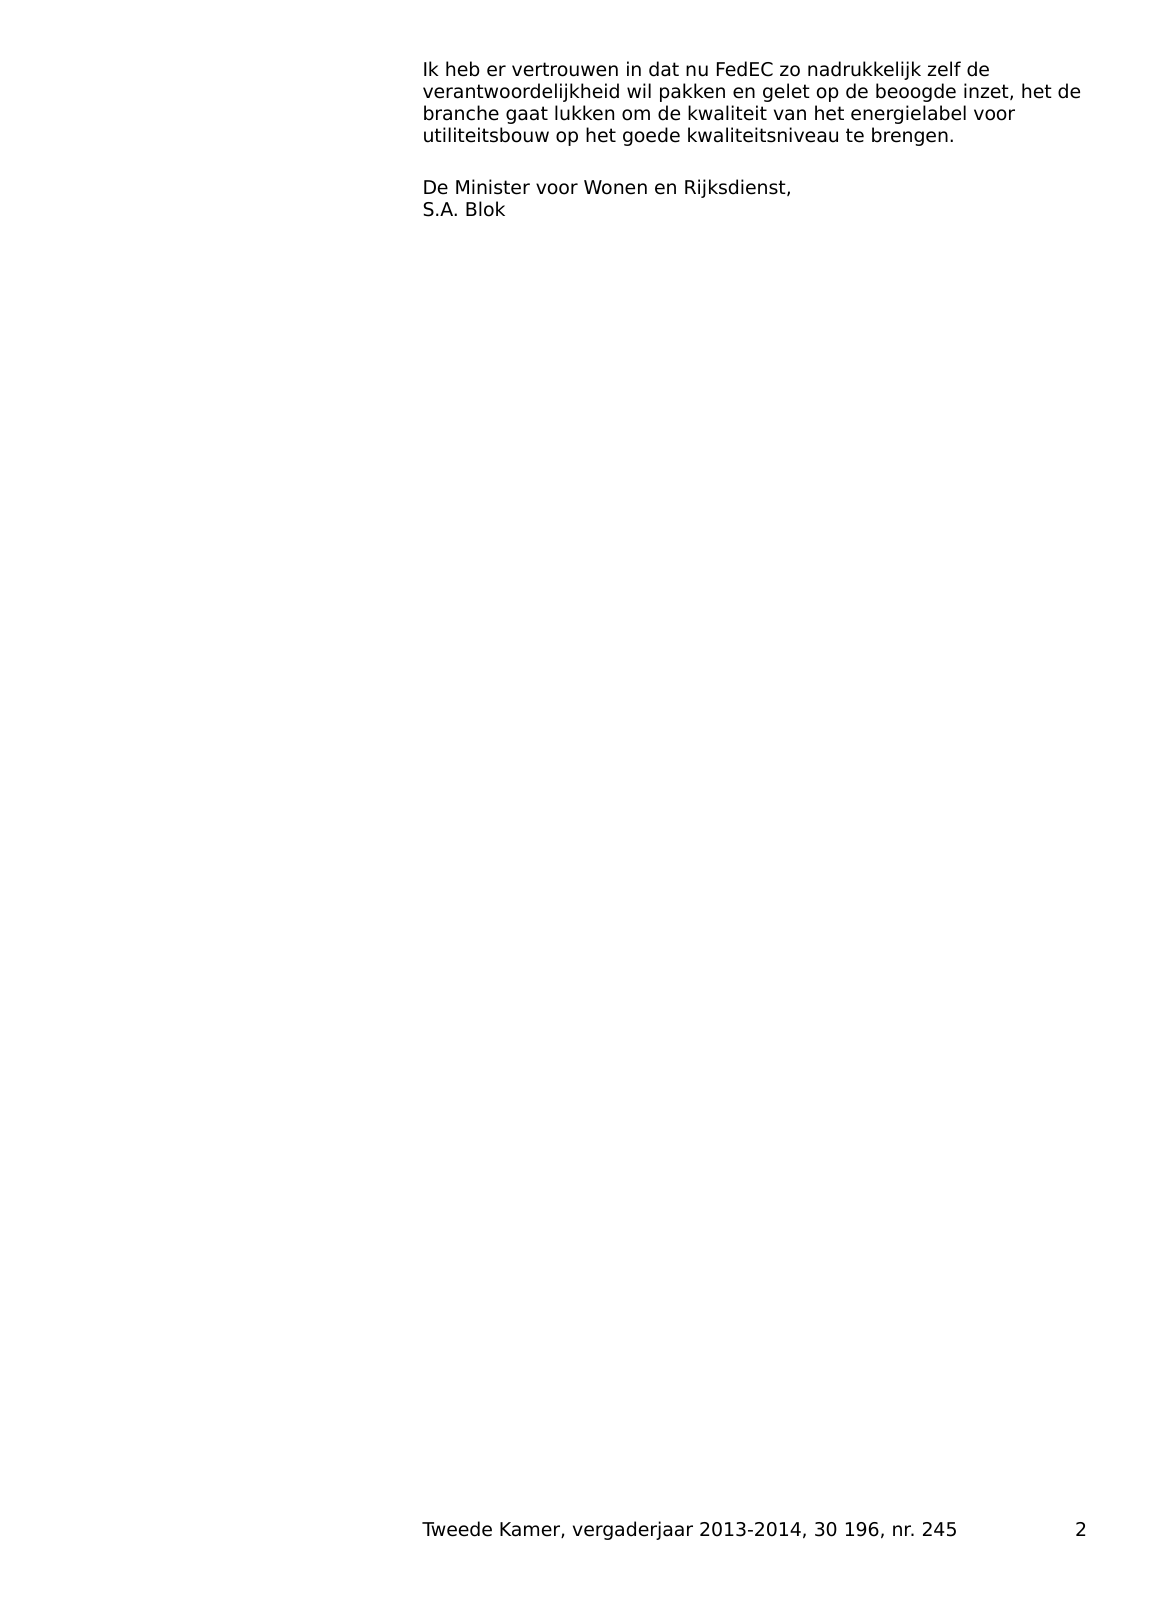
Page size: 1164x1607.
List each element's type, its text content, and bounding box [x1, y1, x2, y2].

text Ik heb er vertrouwen in dat nu FedEC zo nadrukkelijk zelf de verantwoordelijkheid wil pakken en gelet op de beoogde inzet, het de branche gaat lukken om de kwaliteit van het energielabel voor utiliteitsbouw op het goede kwaliteitsniveau te brengen. [422, 59, 1087, 147]
text De Minister voor Wonen en Rijksdienst, S.A. Blok [422, 177, 1087, 221]
